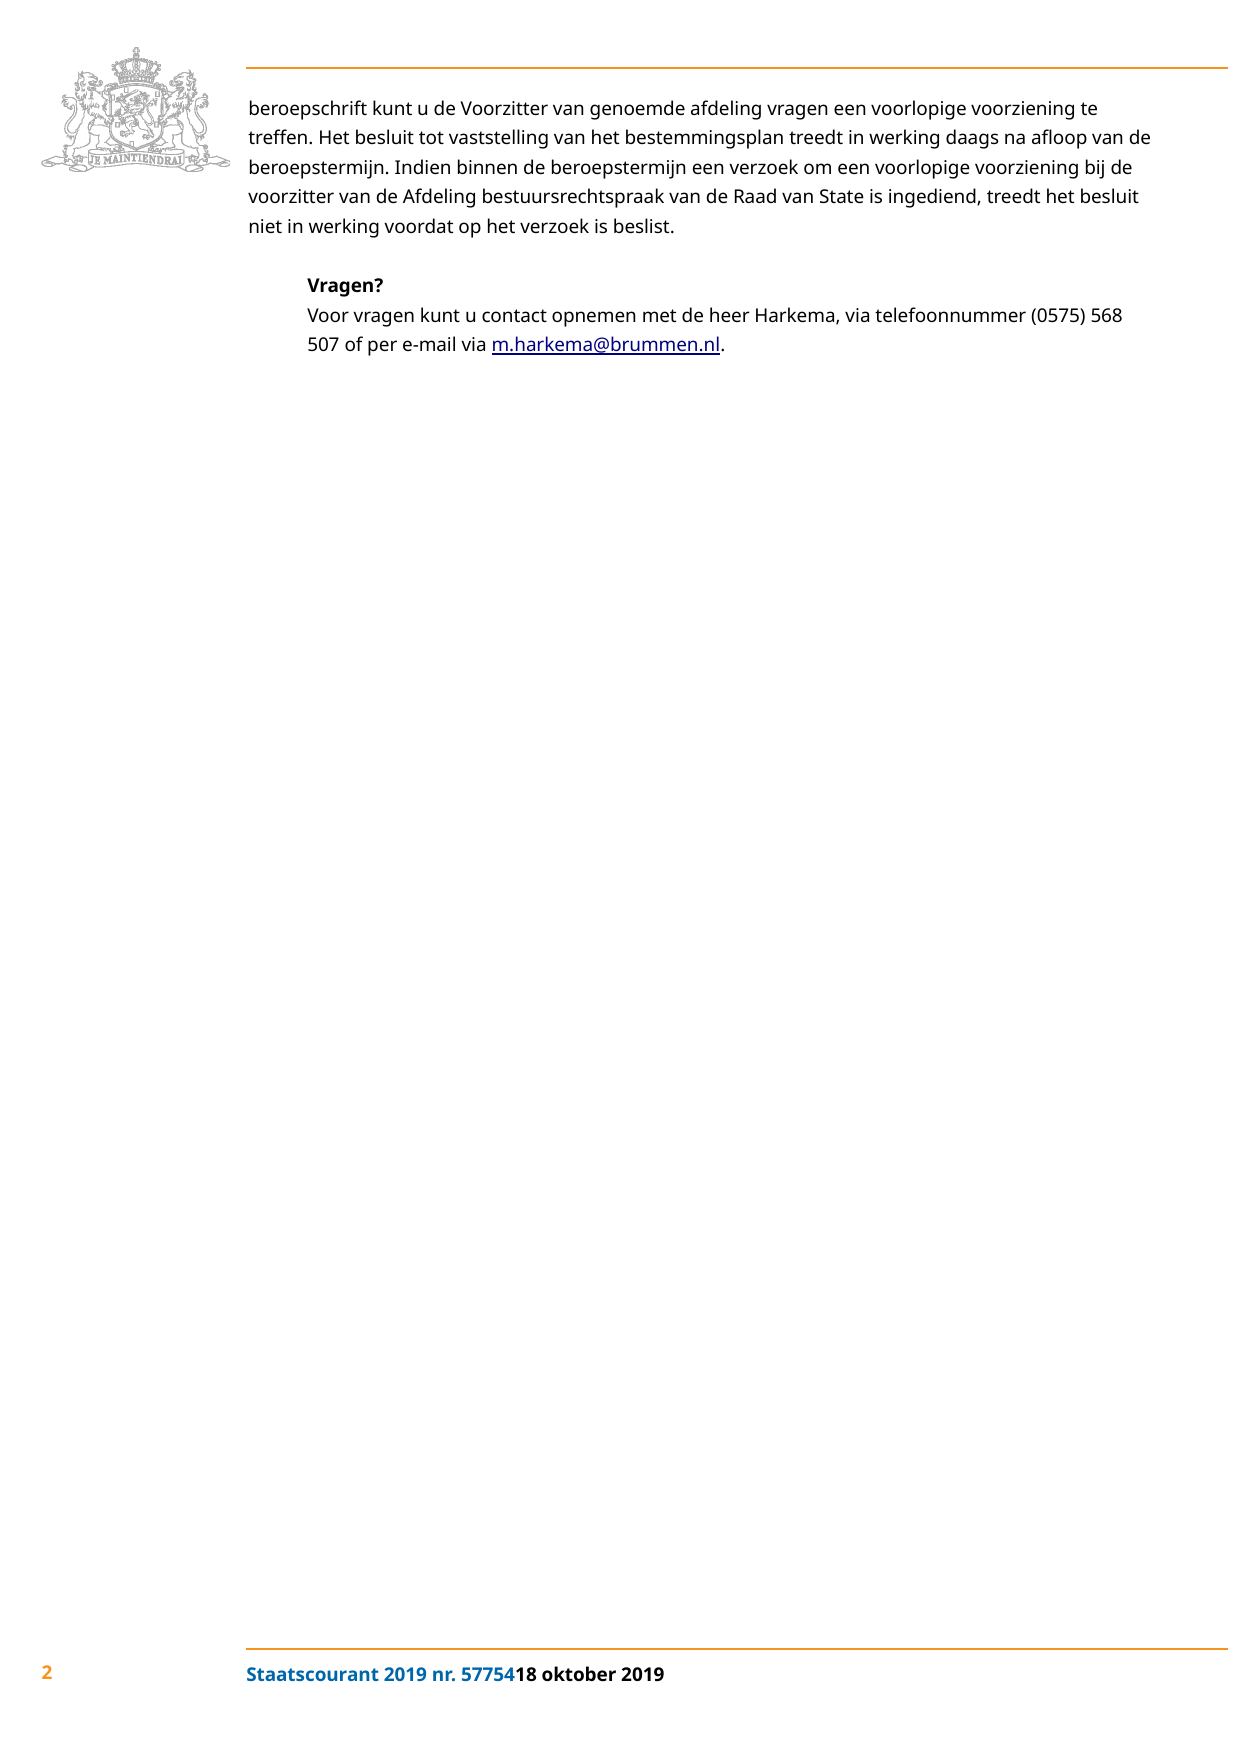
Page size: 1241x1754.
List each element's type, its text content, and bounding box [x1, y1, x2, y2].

list Voor vragen kunt u contact opnemen met de heer Harkema, via telefoonnummer (0575) 568 507 of per e-mail via m.harkema@brummen.nl. [248, 302, 1152, 357]
picture [41, 47, 231, 172]
list Vragen? [248, 272, 1152, 298]
text beroepschrift kunt u de Voorzitter van genoemde afdeling vragen een voorlopige voorziening te treffen. Het besluit tot vaststelling van het bestemmingsplan treedt in werking daags na afloop van de beroepstermijn. Indien binnen de beroepstermijn een verzoek om een voorlopige voorziening bij de voorzitter van de Afdeling bestuursrechtspraak van de Raad van State is ingediend, treedt het besluit niet in werking voordat op het verzoek is beslist. [248, 95, 1152, 239]
